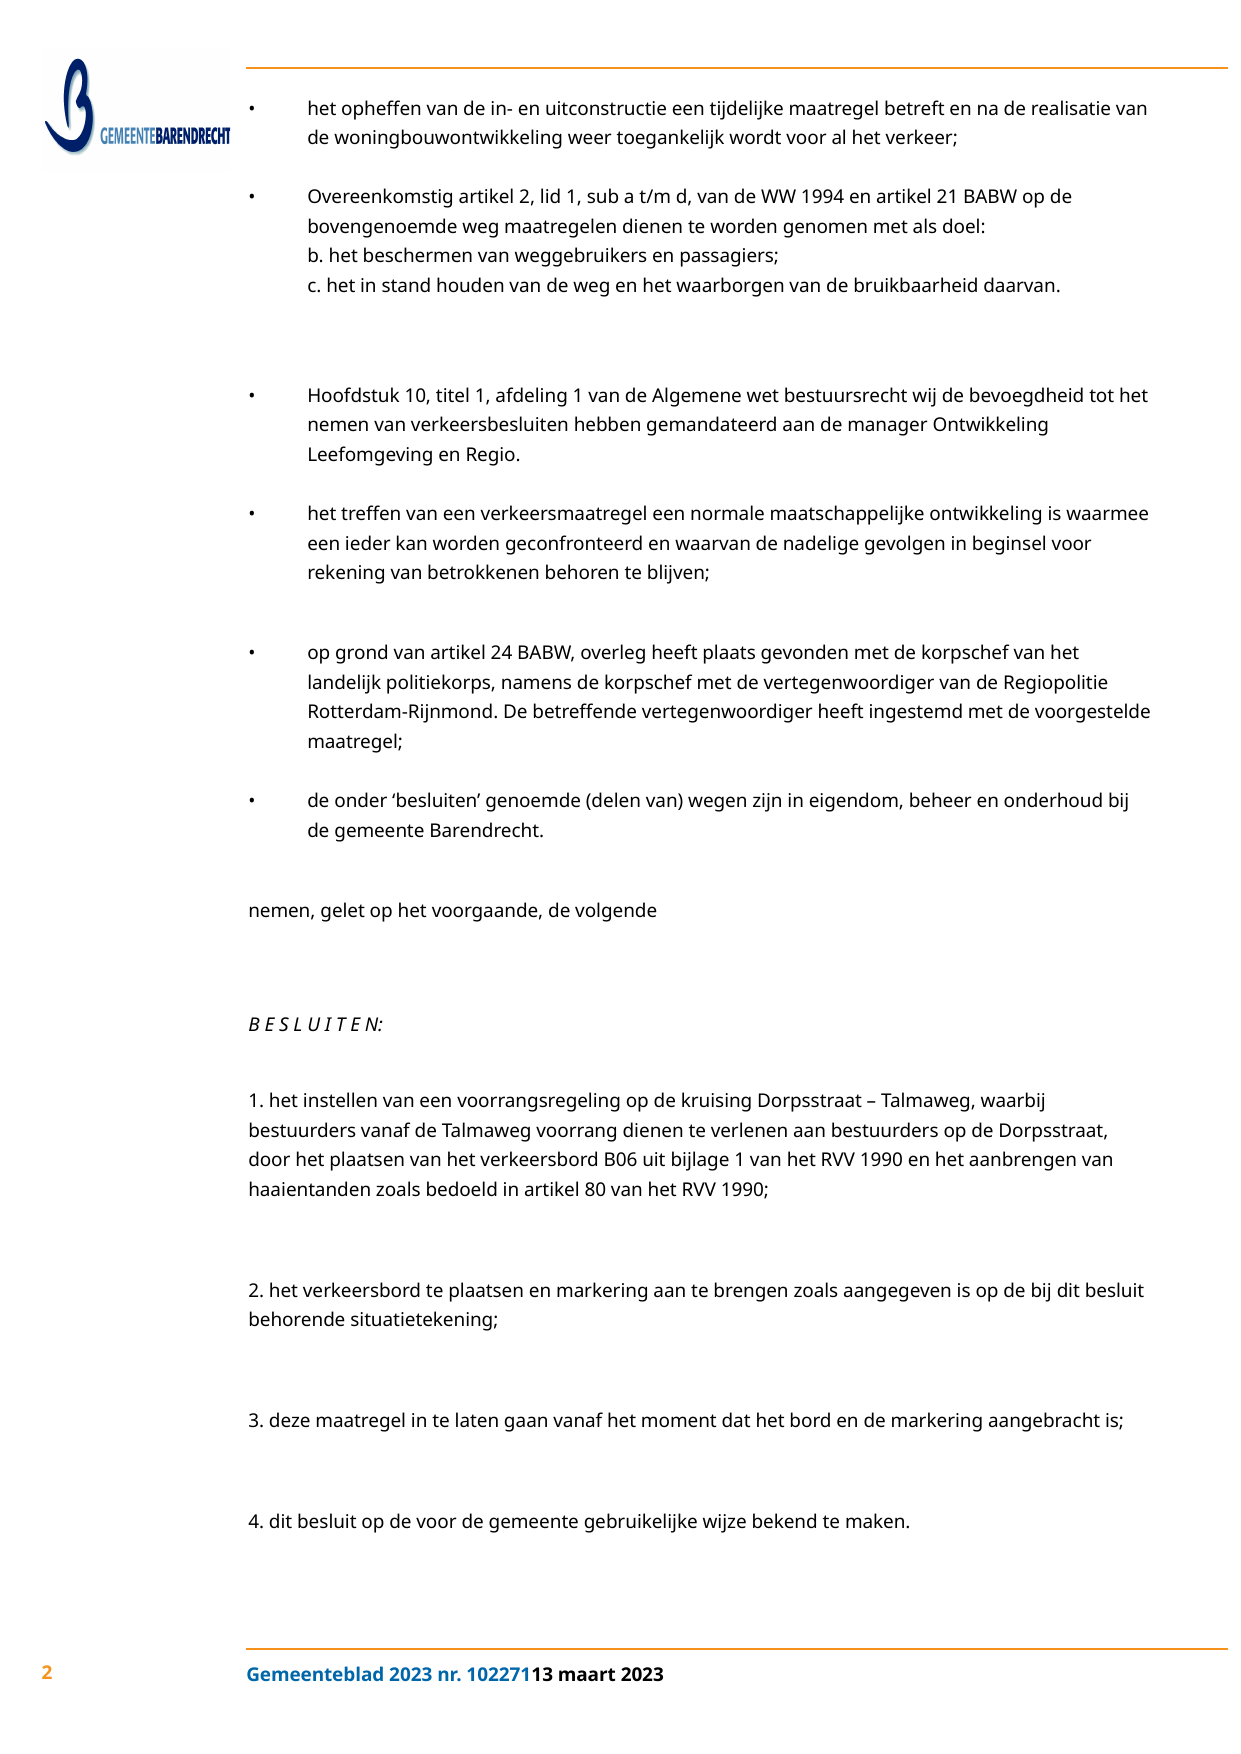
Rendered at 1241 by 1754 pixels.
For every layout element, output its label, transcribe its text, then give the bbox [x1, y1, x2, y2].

list b. het beschermen van weggebruikers en passagiers; [248, 243, 1152, 268]
list het treffen van een verkeersmaatregel een normale maatschappelijke ontwikkeling is waarmee een ieder kan worden geconfronteerd en waarvan de nadelige gevolgen in beginsel voor rekening van betrokkenen behoren te blijven; [248, 500, 1152, 585]
list het opheffen van de in- en uitconstructie een tijdelijke maatregel betreft en na de realisatie van de woningbouwontwikkeling weer toegankelijk wordt voor al het verkeer; [248, 95, 1152, 150]
text 3. deze maatregel in te laten gaan vanaf het moment dat het bord en de markering aangebracht is; [248, 1407, 1152, 1433]
text 2. het verkeersbord te plaatsen en markering aan te brengen zoals aangegeven is op de bij dit besluit behorende situatietekening; [248, 1277, 1152, 1332]
text nemen, gelet op het voorgaande, de volgende [248, 897, 1152, 923]
picture [41, 47, 231, 172]
list c. het in stand houden van de weg en het waarborgen van de bruikbaarheid daarvan. [248, 272, 1152, 298]
list Overeenkomstig artikel 2, lid 1, sub a t/m d, van de WW 1994 en artikel 21 BABW op de bovengenoemde weg maatregelen dienen te worden genomen met als doel: [248, 183, 1152, 239]
text 4. dit besluit op de voor de gemeente gebruikelijke wijze bekend te maken. [248, 1508, 1152, 1534]
list Hoofdstuk 10, titel 1, afdeling 1 van de Algemene wet bestuursrecht wij de bevoegdheid tot het nemen van verkeersbesluiten hebben gemandateerd aan de manager Ontwikkeling Leefomgeving en Regio. [248, 382, 1152, 467]
text 1. het instellen van een voorrangsregeling op de kruising Dorpsstraat – Talmaweg, waarbij bestuurders vanaf de Talmaweg voorrang dienen te verlenen aan bestuurders op de Dorpsstraat, door het plaatsen van het verkeersbord B06 uit bijlage 1 van het RVV 1990 en het aanbrengen van haaientanden zoals bedoeld in artikel 80 van het RVV 1990; [248, 1087, 1152, 1202]
list op grond van artikel 24 BABW, overleg heeft plaats gevonden met de korpschef van het landelijk politiekorps, namens de korpschef met de vertegenwoordiger van de Regiopolitie Rotterdam-Rijnmond. De betreffende vertegenwoordiger heeft ingestemd met de voorgestelde maatregel; [248, 639, 1152, 754]
list de onder ‘besluiten’ genoemde (delen van) wegen zijn in eigendom, beheer en onderhoud bij de gemeente Barendrecht. [248, 787, 1152, 843]
text B E S L U I T E N: [248, 1011, 1152, 1037]
